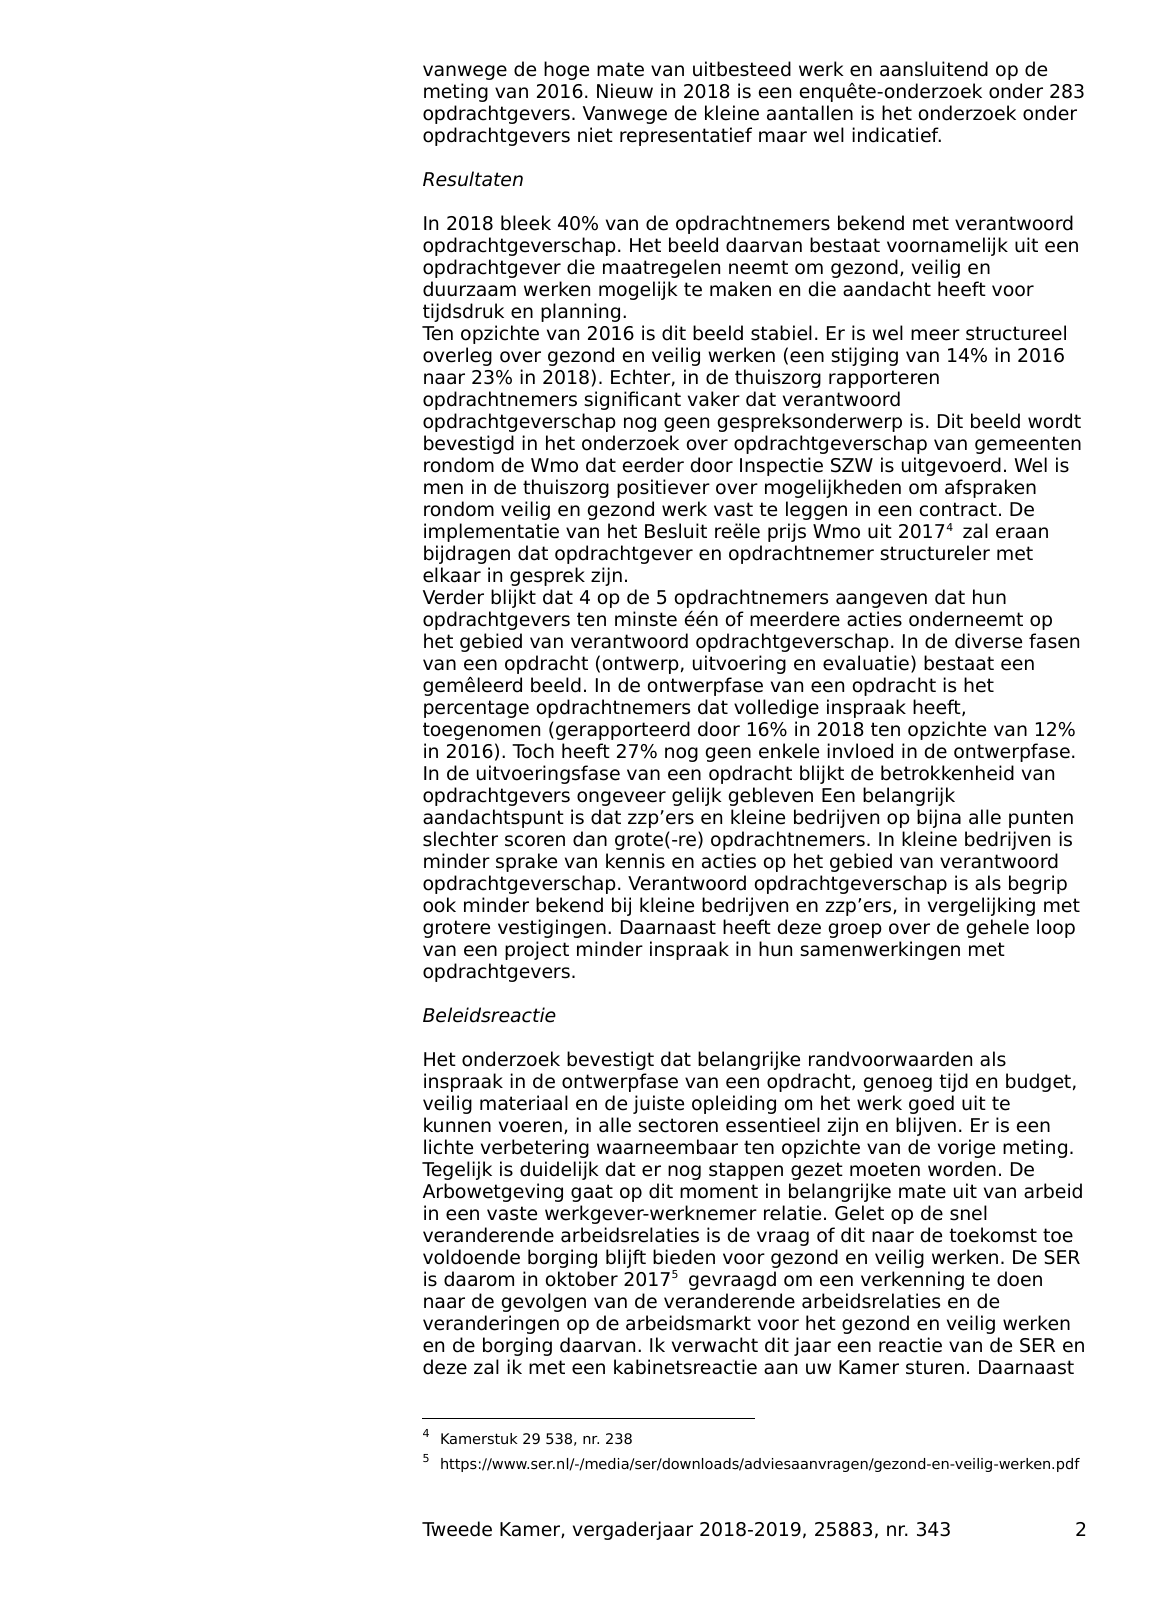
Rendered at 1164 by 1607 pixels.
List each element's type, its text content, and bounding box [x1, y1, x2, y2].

text https://www.ser.nl/-/media/ser/downloads/adviesaanvragen/gezond-en-veilig-werken.pdf [422, 1452, 1087, 1474]
text vanwege de hoge mate van uitbesteed werk en aansluitend op de meting van 2016. Nieuw in 2018 is een enquête-onderzoek onder 283 opdrachtgevers. Vanwege de kleine aantallen is het onderzoek onder opdrachtgevers niet representatief maar wel indicatief. [422, 59, 1087, 147]
text Ten opzichte van 2016 is dit beeld stabiel. Er is wel meer structureel overleg over gezond en veilig werken (een stijging van 14% in 2016 naar 23% in 2018). Echter, in de thuiszorg rapporteren opdrachtnemers significant vaker dat verantwoord opdrachtgeverschap nog geen gespreksonderwerp is. Dit beeld wordt bevestigd in het onderzoek over opdrachtgeverschap van gemeenten rondom de Wmo dat eerder door Inspectie SZW is uitgevoerd. Wel is men in de thuiszorg positiever over mogelijkheden om afspraken rondom veilig en gezond werk vast te leggen in een contract. De implementatie van het Besluit reële prijs Wmo uit 2017 zal eraan bijdragen dat opdrachtgever en opdrachtnemer structureler met elkaar in gesprek zijn. [422, 323, 1087, 587]
text Kamerstuk 29 538, nr. 238 [422, 1427, 1087, 1449]
subtitle Resultaten [422, 169, 1087, 191]
subtitle Beleidsreactie [422, 1005, 1087, 1027]
text In 2018 bleek 40% van de opdrachtnemers bekend met verantwoord opdrachtgeverschap. Het beeld daarvan bestaat voornamelijk uit een opdrachtgever die maatregelen neemt om gezond, veilig en duurzaam werken mogelijk te maken en die aandacht heeft voor tijdsdruk en planning. [422, 213, 1087, 323]
text Verder blijkt dat 4 op de 5 opdrachtnemers aangeven dat hun opdrachtgevers ten minste één of meerdere acties onderneemt op het gebied van verantwoord opdrachtgeverschap. In de diverse fasen van een opdracht (ontwerp, uitvoering en evaluatie) bestaat een gemêleerd beeld. In de ontwerpfase van een opdracht is het percentage opdrachtnemers dat volledige inspraak heeft, toegenomen (gerapporteerd door 16% in 2018 ten opzichte van 12% in 2016). Toch heeft 27% nog geen enkele invloed in de ontwerpfase. In de uitvoeringsfase van een opdracht blijkt de betrokkenheid van opdrachtgevers ongeveer gelijk gebleven Een belangrijk aandachtspunt is dat zzp’ers en kleine bedrijven op bijna alle punten slechter scoren dan grote(-re) opdrachtnemers. In kleine bedrijven is minder sprake van kennis en acties op het gebied van verantwoord opdrachtgeverschap. Verantwoord opdrachtgeverschap is als begrip ook minder bekend bij kleine bedrijven en zzp’ers, in vergelijking met grotere vestigingen. Daarnaast heeft deze groep over de gehele loop van een project minder inspraak in hun samenwerkingen met opdrachtgevers. [422, 587, 1087, 983]
text Het onderzoek bevestigt dat belangrijke randvoorwaarden als inspraak in de ontwerpfase van een opdracht, genoeg tijd en budget, veilig materiaal en de juiste opleiding om het werk goed uit te kunnen voeren, in alle sectoren essentieel zijn en blijven. Er is een lichte verbetering waarneembaar ten opzichte van de vorige meting. Tegelijk is duidelijk dat er nog stappen gezet moeten worden. De Arbowetgeving gaat op dit moment in belangrijke mate uit van arbeid in een vaste werkgever-werknemer relatie. Gelet op de snel veranderende arbeidsrelaties is de vraag of dit naar de toekomst toe voldoende borging blijft bieden voor gezond en veilig werken. De SER is daarom in oktober 2017 gevraagd om een verkenning te doen naar de gevolgen van de veranderende arbeidsrelaties en de veranderingen op de arbeidsmarkt voor het gezond en veilig werken en de borging daarvan. Ik verwacht dit jaar een reactie van de SER en deze zal ik met een kabinetsreactie aan uw Kamer sturen. Daarnaast [422, 1049, 1087, 1379]
